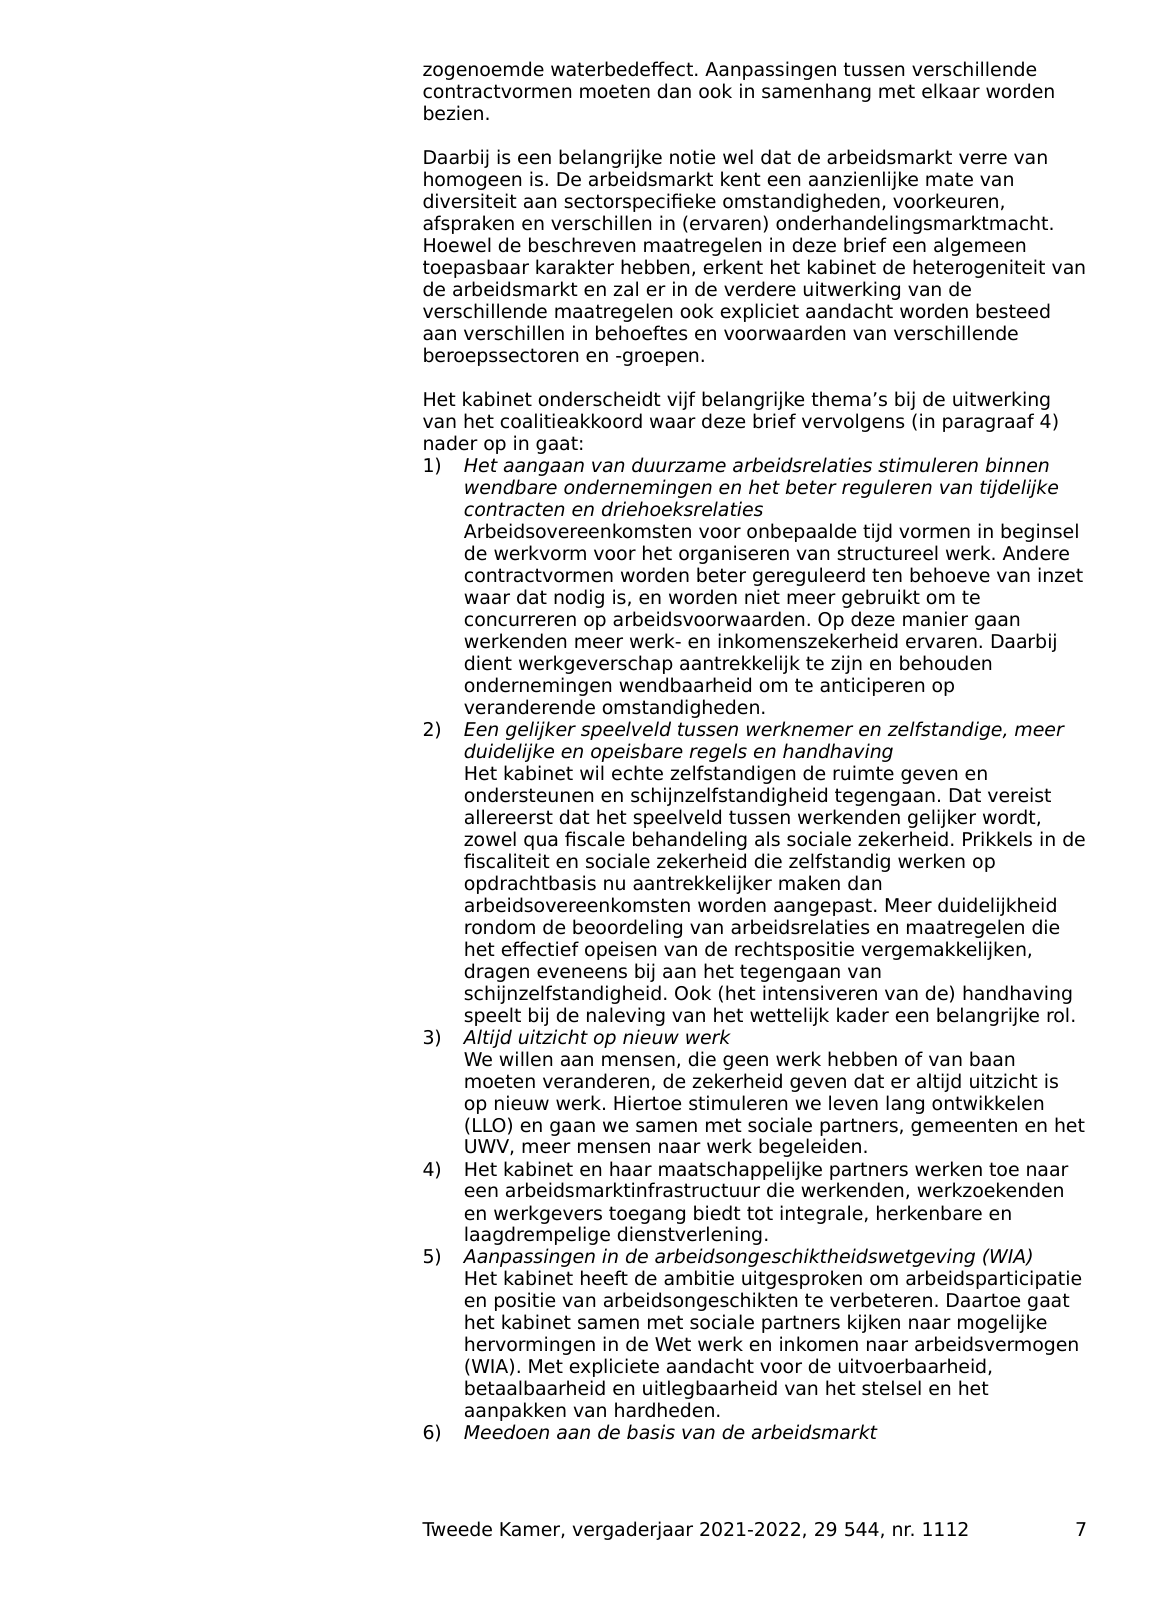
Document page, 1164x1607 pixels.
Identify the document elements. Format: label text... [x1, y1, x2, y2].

text Daarbij is een belangrijke notie wel dat de arbeidsmarkt verre van homogeen is. De arbeidsmarkt kent een aanzienlijke mate van diversiteit aan sectorspecifieke omstandigheden, voorkeuren, afspraken en verschillen in (ervaren) onderhandelingsmarktmacht. Hoewel de beschreven maatregelen in deze brief een algemeen toepasbaar karakter hebben, erkent het kabinet de heterogeniteit van de arbeidsmarkt en zal er in de verdere uitwerking van de verschillende maatregelen ook expliciet aandacht worden besteed aan verschillen in behoeftes en voorwaarden van verschillende beroepssectoren en -groepen. [422, 147, 1087, 367]
text 4) Het kabinet en haar maatschappelijke partners werken toe naar een arbeidsmarktinfrastructuur die werkenden, werkzoekenden en werkgevers toegang biedt tot integrale, herkenbare en laagdrempelige dienstverlening. [422, 1158, 1087, 1246]
text We willen aan mensen, die geen werk hebben of van baan moeten veranderen, de zekerheid geven dat er altijd uitzicht is op nieuw werk. Hiertoe stimuleren we leven lang ontwikkelen (LLO) en gaan we samen met sociale partners, gemeenten en het UWV, meer mensen naar werk begeleiden. [464, 1048, 1087, 1158]
text zogenoemde waterbedeffect. Aanpassingen tussen verschillende contractvormen moeten dan ook in samenhang met elkaar worden bezien. [422, 59, 1087, 125]
text 5) Aanpassingen in de arbeidsongeschiktheidswetgeving (WIA) [422, 1246, 1087, 1268]
text Arbeidsovereenkomsten voor onbepaalde tijd vormen in beginsel de werkvorm voor het organiseren van structureel werk. Andere contractvormen worden beter gereguleerd ten behoeve van inzet waar dat nodig is, en worden niet meer gebruikt om te concurreren op arbeidsvoorwaarden. Op deze manier gaan werkenden meer werk- en inkomenszekerheid ervaren. Daarbij dient werkgeverschap aantrekkelijk te zijn en behouden ondernemingen wendbaarheid om te anticiperen op veranderende omstandigheden. [464, 521, 1087, 719]
text 1) Het aangaan van duurzame arbeidsrelaties stimuleren binnen wendbare ondernemingen en het beter reguleren van tijdelijke contracten en driehoeksrelaties [422, 455, 1087, 521]
text 6) Meedoen aan de basis van de arbeidsmarkt [422, 1422, 1087, 1444]
text Het kabinet heeft de ambitie uitgesproken om arbeidsparticipatie en positie van arbeidsongeschikten te verbeteren. Daartoe gaat het kabinet samen met sociale partners kijken naar mogelijke hervormingen in de Wet werk en inkomen naar arbeidsvermogen (WIA). Met expliciete aandacht voor de uitvoerbaarheid, betaalbaarheid en uitlegbaarheid van het stelsel en het aanpakken van hardheden. [464, 1268, 1087, 1422]
text Het kabinet onderscheidt vijf belangrijke thema’s bij de uitwerking van het coalitieakkoord waar deze brief vervolgens (in paragraaf 4) nader op in gaat: [422, 389, 1087, 455]
text 2) Een gelijker speelveld tussen werknemer en zelfstandige, meer duidelijke en opeisbare regels en handhaving [422, 719, 1087, 763]
text 3) Altijd uitzicht op nieuw werk [422, 1027, 1087, 1048]
text Het kabinet wil echte zelfstandigen de ruimte geven en ondersteunen en schijnzelfstandigheid tegengaan. Dat vereist allereerst dat het speelveld tussen werkenden gelijker wordt, zowel qua fiscale behandeling als sociale zekerheid. Prikkels in de fiscaliteit en sociale zekerheid die zelfstandig werken op opdrachtbasis nu aantrekkelijker maken dan arbeidsovereenkomsten worden aangepast. Meer duidelijkheid rondom de beoordeling van arbeidsrelaties en maatregelen die het effectief opeisen van de rechtspositie vergemakkelijken, dragen eveneens bij aan het tegengaan van schijnzelfstandigheid. Ook (het intensiveren van de) handhaving speelt bij de naleving van het wettelijk kader een belangrijke rol. [464, 763, 1087, 1027]
